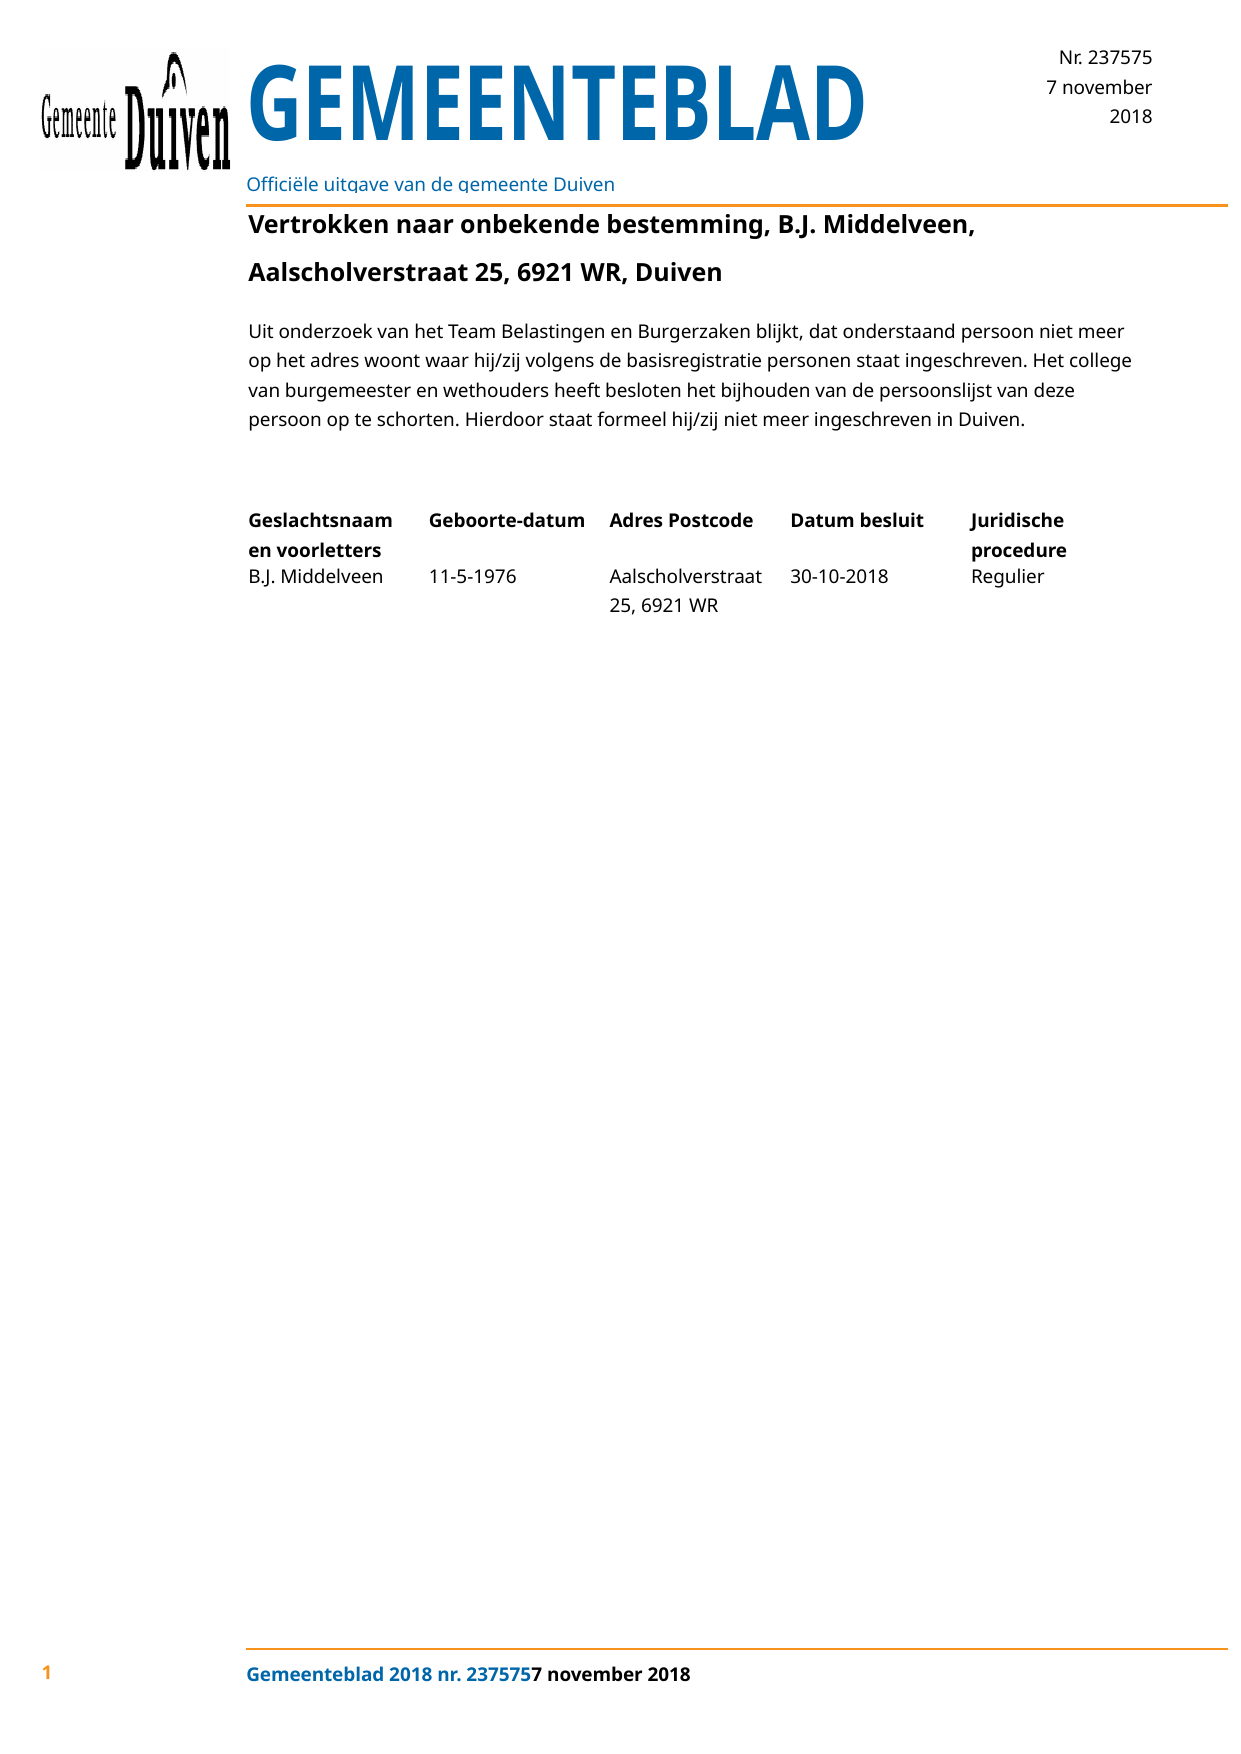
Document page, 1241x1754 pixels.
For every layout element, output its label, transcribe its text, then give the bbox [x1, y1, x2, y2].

table_cell 30-10-2018 [790, 563, 971, 618]
table_header Juridische procedure [971, 508, 1152, 563]
table_header Datum besluit [790, 508, 971, 563]
text Vertrokken naar onbekende bestemming, B.J. Middelveen, Aalscholverstraat 25, 6921 WR, Duiven [248, 207, 1152, 288]
picture [41, 47, 231, 172]
table_cell Aalscholverstraat 25, 6921 WR [609, 563, 790, 618]
table_cell B.J. Middelveen [248, 563, 429, 618]
table_cell Regulier [971, 563, 1152, 618]
table_header Geboorte-datum [429, 508, 609, 563]
table_header Adres Postcode [609, 508, 790, 563]
table_header Geslachtsnaam en voorletters [248, 508, 429, 563]
table_cell 11-5-1976 [429, 563, 609, 618]
text Uit onderzoek van het Team Belastingen en Burgerzaken blijkt, dat onderstaand persoon niet meer op het adres woont waar hij/zij volgens de basisregistratie personen staat ingeschreven. Het college van burgemeester en wethouders heeft besloten het bijhouden van de persoonslijst van deze persoon op te schorten. Hierdoor staat formeel hij/zij niet meer ingeschreven in Duiven. [248, 318, 1152, 432]
